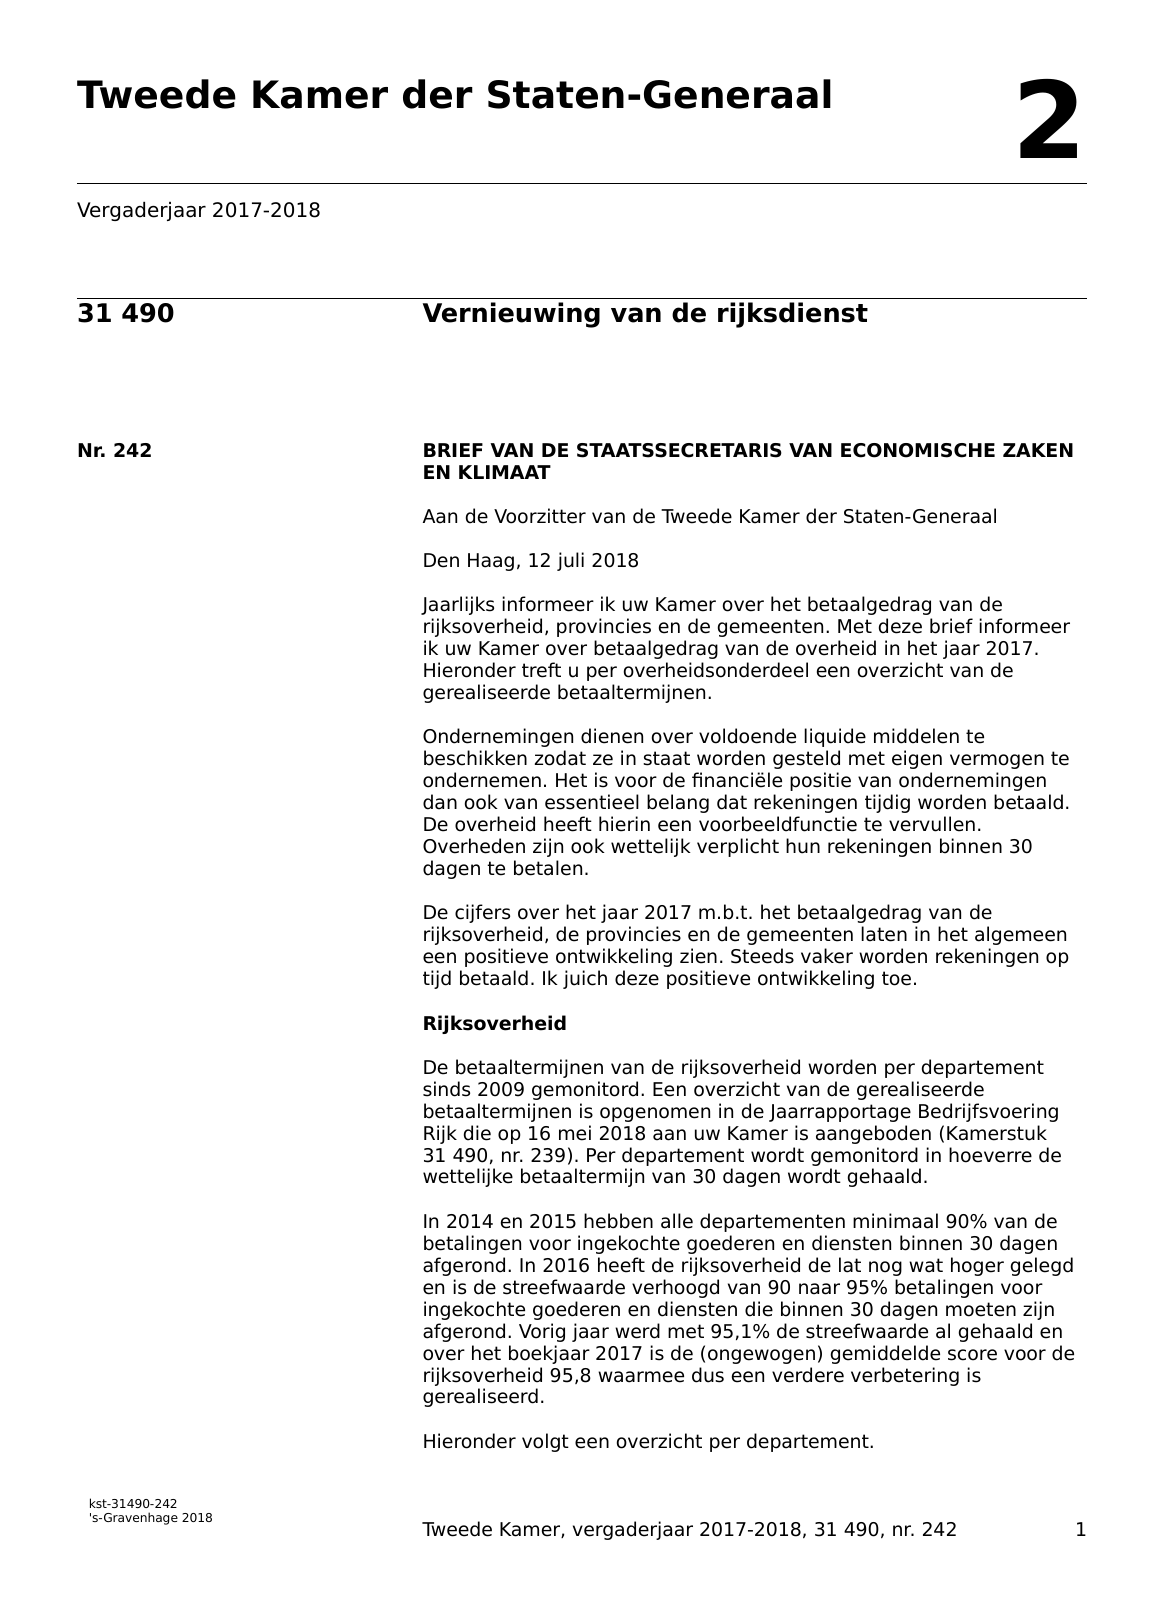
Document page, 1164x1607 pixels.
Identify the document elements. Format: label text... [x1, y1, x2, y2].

text Jaarlijks informeer ik uw Kamer over het betaalgedrag van de rijksoverheid, provincies en de gemeenten. Met deze brief informeer ik uw Kamer over betaalgedrag van de overheid in het jaar 2017. Hieronder treft u per overheidsonderdeel een overzicht van de gerealiseerde betaaltermijnen. [422, 594, 1087, 704]
text De betaaltermijnen van de rijksoverheid worden per departement sinds 2009 gemonitord. Een overzicht van de gerealiseerde betaaltermijnen is opgenomen in de Jaarrapportage Bedrijfsvoering Rijk die op 16 mei 2018 aan uw Kamer is aangeboden (Kamerstuk 31 490, nr. 239). Per departement wordt gemonitord in hoeverre de wettelijke betaaltermijn van 30 dagen wordt gehaald. [422, 1057, 1087, 1188]
subtitle Rijksoverheid [422, 1012, 1087, 1034]
table_header Tweede Kamer der Staten-Generaal [77, 59, 886, 183]
text Den Haag, 12 juli 2018 [422, 550, 1087, 572]
text kst-31490-242 [88, 1497, 323, 1511]
text In 2014 en 2015 hebben alle departementen minimaal 90% van de betalingen voor ingekochte goederen en diensten binnen 30 dagen afgerond. In 2016 heeft de rijksoverheid de lat nog wat hoger gelegd en is de streefwaarde verhoogd van 90 naar 95% betalingen voor ingekochte goederen en diensten die binnen 30 dagen moeten zijn afgerond. Vorig jaar werd met 95,1% de streefwaarde al gehaald en over het boekjaar 2017 is de (ongewogen) gemiddelde score voor de rijksoverheid 95,8 waarmee dus een verdere verbetering is gerealiseerd. [422, 1211, 1087, 1408]
table_cell Vergaderjaar 2017-2018 [77, 184, 1087, 298]
table_header 2 [886, 59, 1087, 183]
subtitle Nr. 242 BRIEF VAN DE STAATSSECRETARIS VAN ECONOMISCHE ZAKEN EN KLIMAAT [77, 440, 1087, 484]
text De cijfers over het jaar 2017 m.b.t. het betaalgedrag van de rijksoverheid, de provincies en de gemeenten laten in het algemeen een positieve ontwikkeling zien. Steeds vaker worden rekeningen op tijd betaald. Ik juich deze positieve ontwikkeling toe. [422, 902, 1087, 990]
text Ondernemingen dienen over voldoende liquide middelen te beschikken zodat ze in staat worden gesteld met eigen vermogen te ondernemen. Het is voor de financiële positie van ondernemingen dan ook van essentieel belang dat rekeningen tijdig worden betaald. De overheid heeft hierin een voorbeeldfunctie te vervullen. Overheden zijn ook wettelijk verplicht hun rekeningen binnen 30 dagen te betalen. [422, 726, 1087, 880]
subtitle 31 490 Vernieuwing van de rijksdienst [77, 299, 1087, 329]
text Aan de Voorzitter van de Tweede Kamer der Staten-Generaal [422, 506, 1087, 528]
text 's-Gravenhage 2018 [88, 1511, 323, 1525]
text Hieronder volgt een overzicht per departement. [422, 1431, 1087, 1453]
